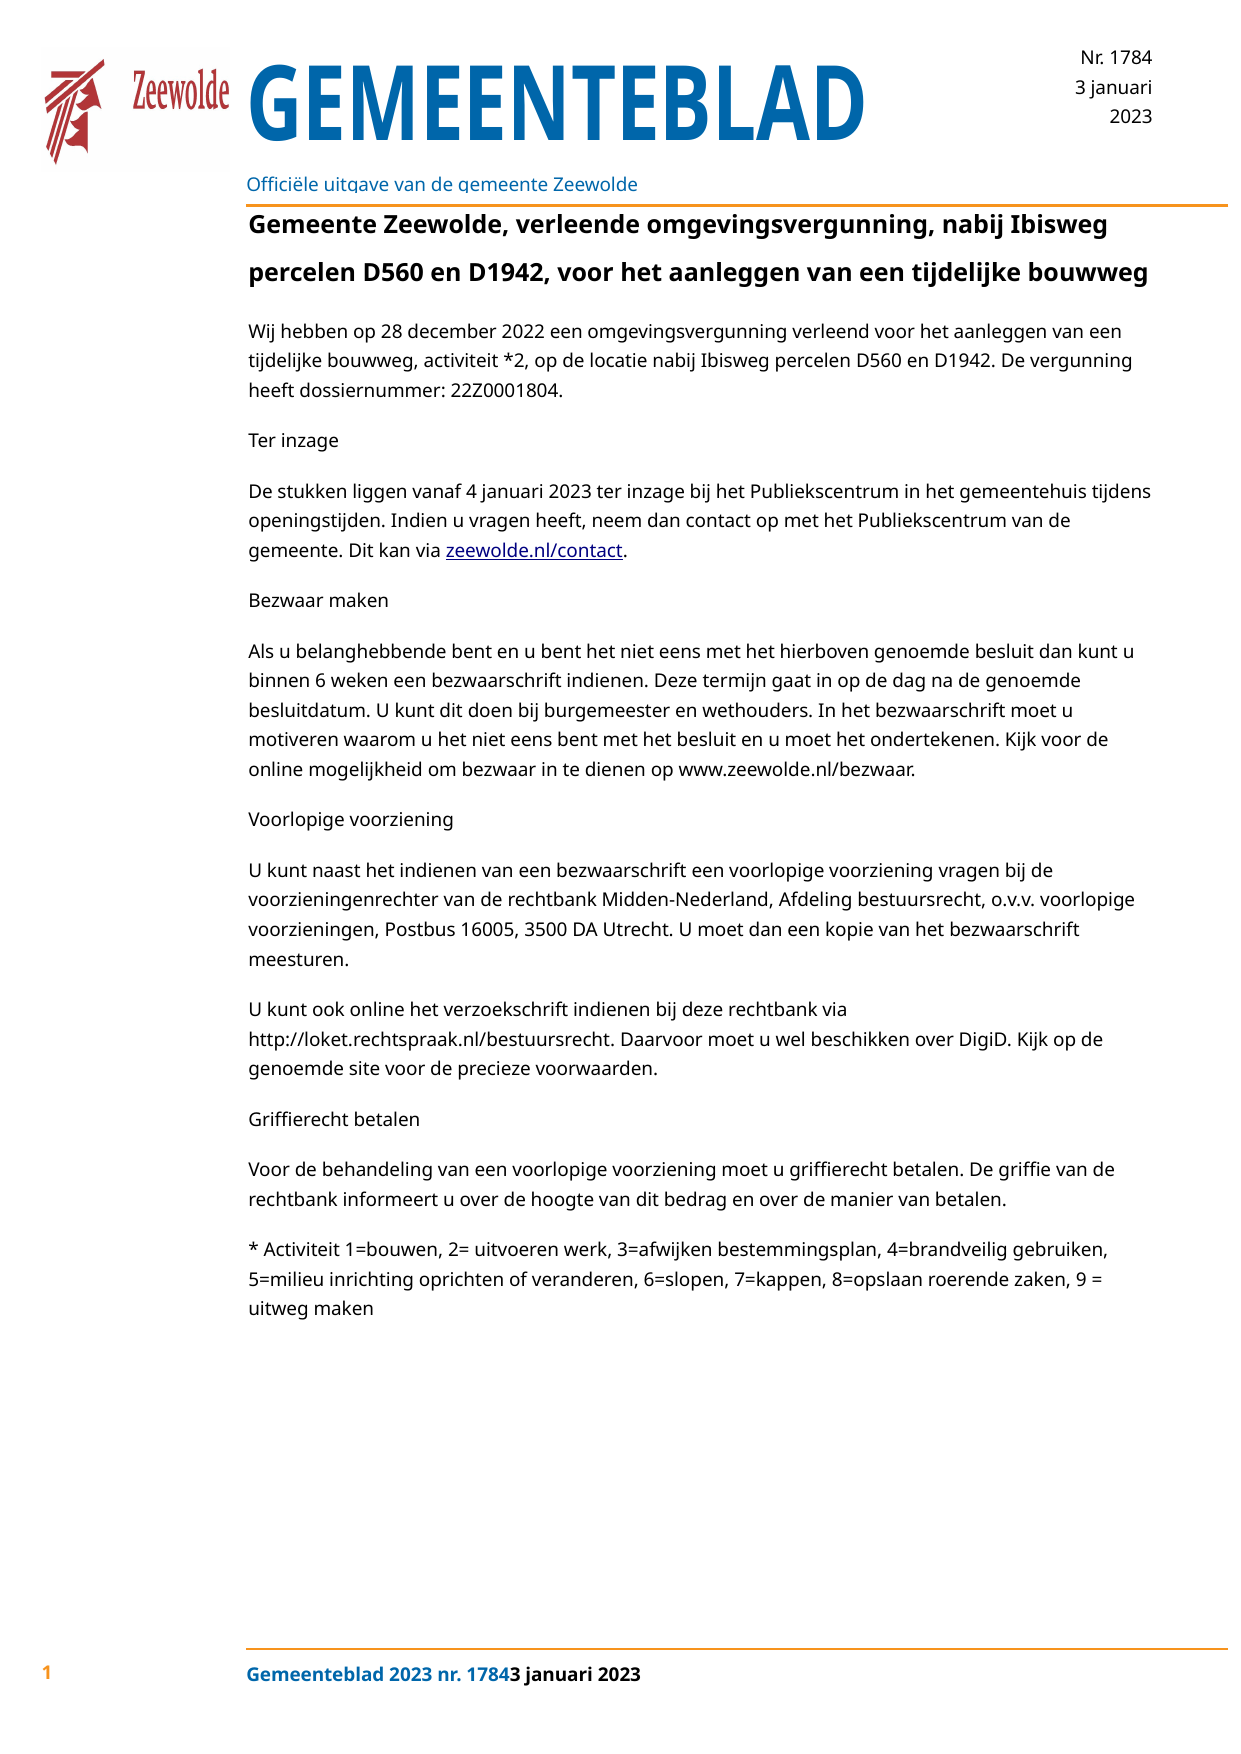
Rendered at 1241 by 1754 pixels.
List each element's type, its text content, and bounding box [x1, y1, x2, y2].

text Voorlopige voorziening [248, 807, 1152, 832]
text U kunt naast het indienen van een bezwaarschrift een voorlopige voorziening vragen bij de voorzieningenrechter van de rechtbank Midden-Nederland, Afdeling bestuursrecht, o.v.v. voorlopige voorzieningen, Postbus 16005, 3500 DA Utrecht. U moet dan een kopie van het bezwaarschrift meesturen. [248, 857, 1152, 972]
text Griffierecht betalen [248, 1106, 1152, 1132]
text De stukken liggen vanaf 4 januari 2023 ter inzage bij het Publiekscentrum in het gemeentehuis tijdens openingstijden. Indien u vragen heeft, neem dan contact op met het Publiekscentrum van de gemeente. Dit kan via zeewolde.nl/contact. [248, 478, 1152, 563]
text Bezwaar maken [248, 587, 1152, 613]
text U kunt ook online het verzoekschrift indienen bij deze rechtbank via http://loket.rechtspraak.nl/bestuursrecht. Daarvoor moet u wel beschikken over DigiD. Kijk op de genoemde site voor de precieze voorwaarden. [248, 996, 1152, 1081]
text Als u belanghebbende bent en u bent het niet eens met het hierboven genoemde besluit dan kunt u binnen 6 weken een bezwaarschrift indienen. Deze termijn gaat in op de dag na de genoemde besluitdatum. U kunt dit doen bij burgemeester en wethouders. In het bezwaarschrift moet u motiveren waarom u het niet eens bent met het besluit en u moet het ondertekenen. Kijk voor de online mogelijkheid om bezwaar in te dienen op www.zeewolde.nl/bezwaar. [248, 638, 1152, 782]
text * Activiteit 1=bouwen, 2= uitvoeren werk, 3=afwijken bestemmingsplan, 4=brandveilig gebruiken, 5=milieu inrichting oprichten of veranderen, 6=slopen, 7=kappen, 8=opslaan roerende zaken, 9 = uitweg maken [248, 1236, 1152, 1321]
picture [41, 47, 231, 172]
text Gemeente Zeewolde, verleende omgevingsvergunning, nabij Ibisweg percelen D560 en D1942, voor het aanleggen van een tijdelijke bouwweg [248, 207, 1152, 288]
text Ter inzage [248, 427, 1152, 453]
text Voor de behandeling van een voorlopige voorziening moet u griffierecht betalen. De griffie van de rechtbank informeert u over de hoogte van dit bedrag en over de manier van betalen. [248, 1156, 1152, 1212]
text Wij hebben op 28 december 2022 een omgevingsvergunning verleend voor het aanleggen van een tijdelijke bouwweg, activiteit *2, op de locatie nabij Ibisweg percelen D560 en D1942. De vergunning heeft dossiernummer: 22Z0001804. [248, 318, 1152, 403]
